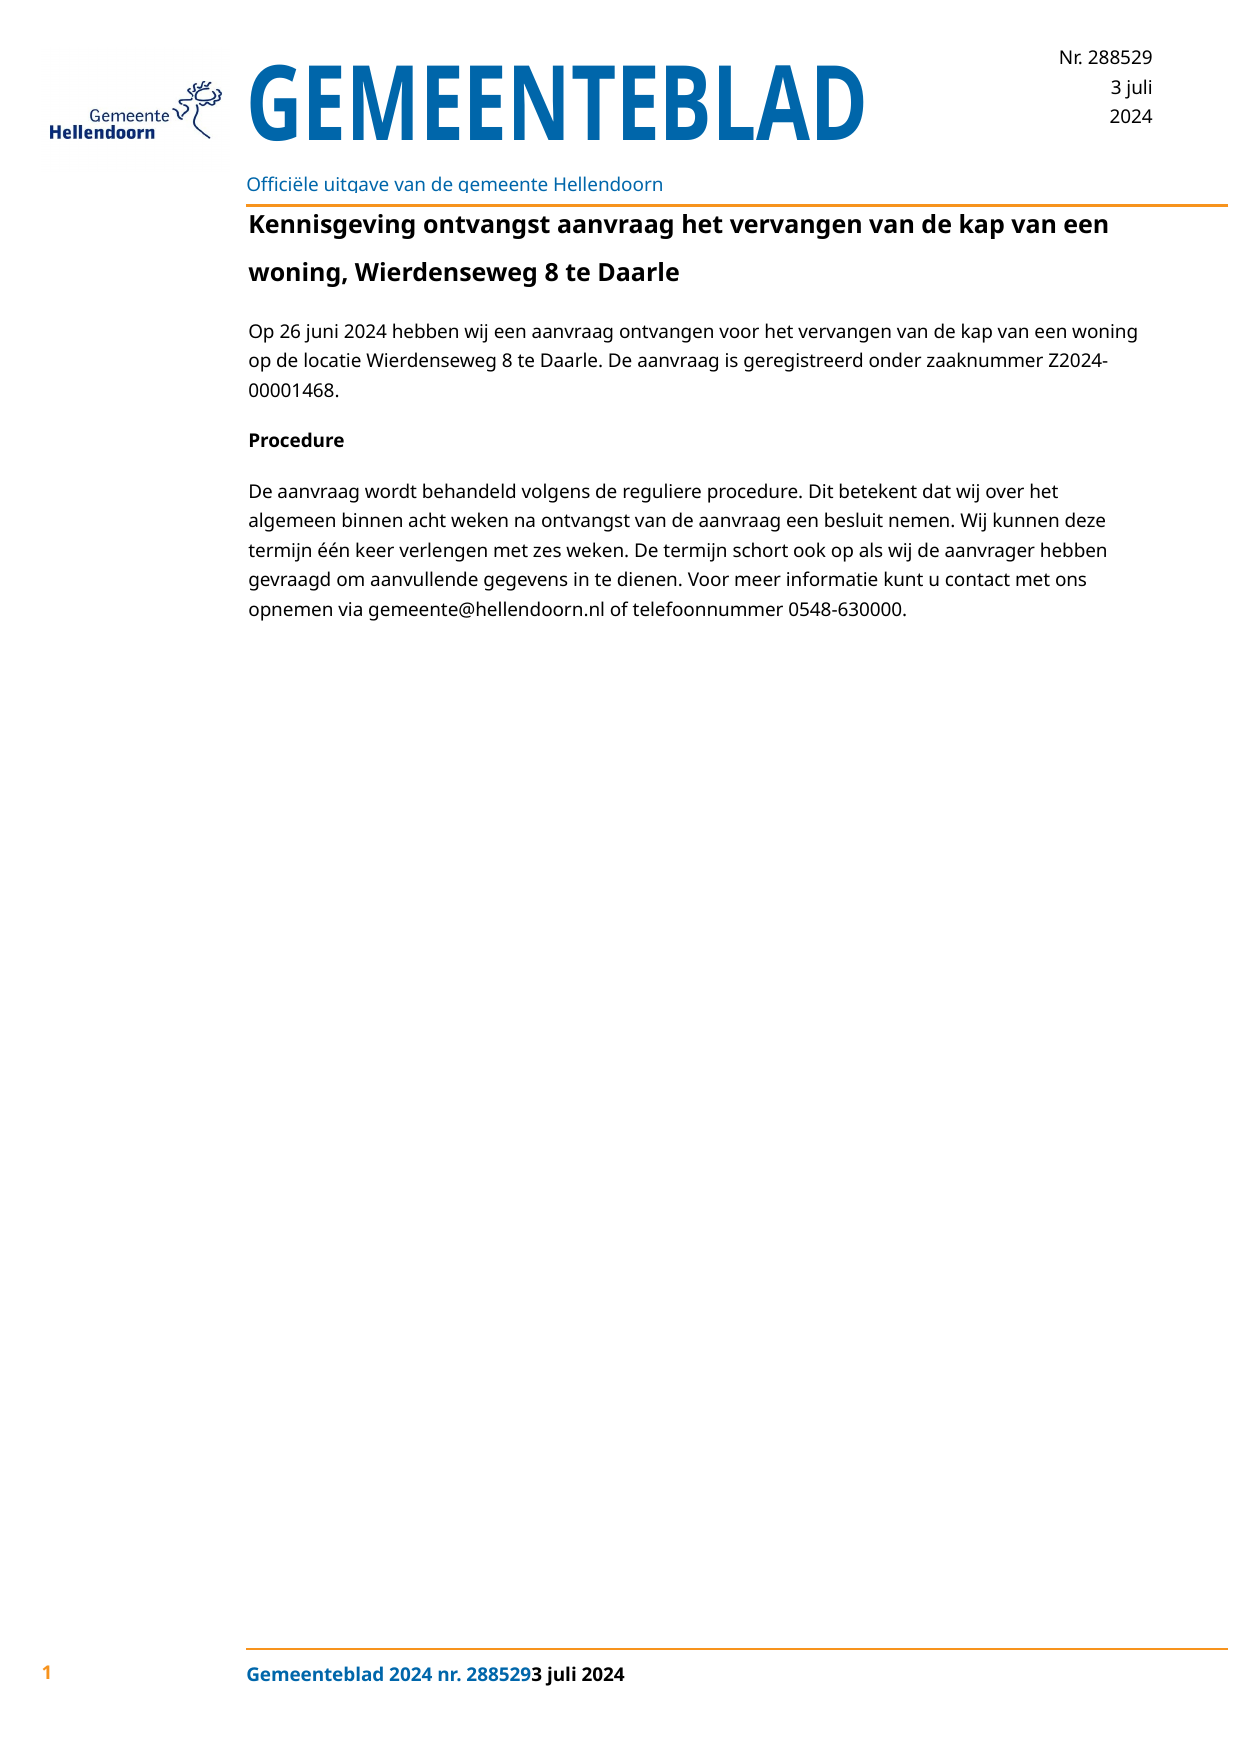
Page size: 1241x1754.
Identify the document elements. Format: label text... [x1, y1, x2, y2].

text De aanvraag wordt behandeld volgens de reguliere procedure. Dit betekent dat wij over het algemeen binnen acht weken na ontvangst van de aanvraag een besluit nemen. Wij kunnen deze termijn één keer verlengen met zes weken. De termijn schort ook op als wij de aanvrager hebben gevraagd om aanvullende gegevens in te dienen. Voor meer informatie kunt u contact met ons opnemen via gemeente@hellendoorn.nl of telefoonnummer 0548-630000. [248, 478, 1152, 622]
text Kennisgeving ontvangst aanvraag het vervangen van de kap van een woning, Wierdenseweg 8 te Daarle [248, 207, 1152, 288]
text Procedure [248, 427, 1152, 453]
picture [41, 47, 231, 172]
text Op 26 juni 2024 hebben wij een aanvraag ontvangen voor het vervangen van de kap van een woning op de locatie Wierdenseweg 8 te Daarle. De aanvraag is geregistreerd onder zaaknummer Z2024-00001468. [248, 318, 1152, 403]
